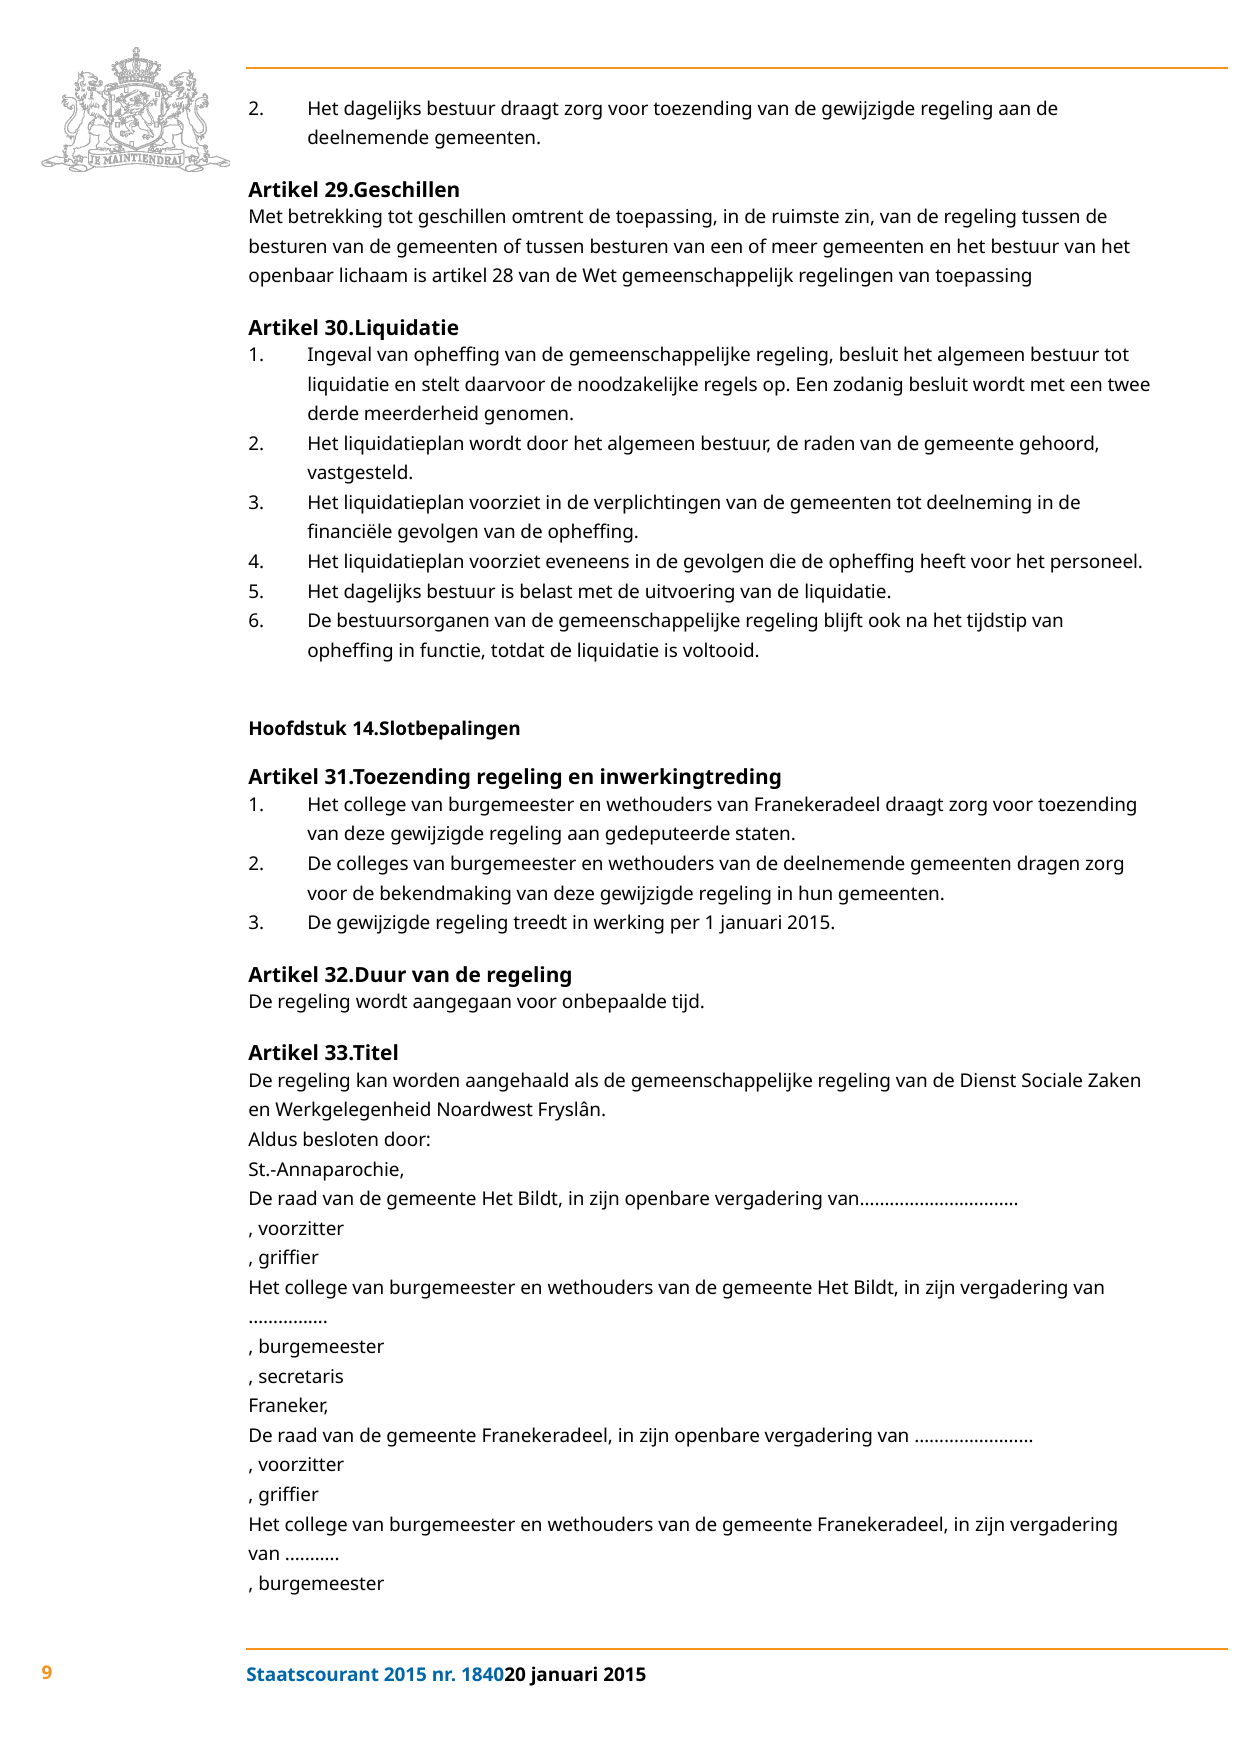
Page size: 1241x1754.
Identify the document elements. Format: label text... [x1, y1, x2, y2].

text , griffier [248, 1244, 1152, 1270]
text De raad van de gemeente Franekeradeel, in zijn openbare vergadering van …………………… [248, 1422, 1152, 1448]
text , griffier [248, 1481, 1152, 1507]
list De gewijzigde regeling treedt in werking per 1 januari 2015. [248, 909, 1152, 935]
text De raad van de gemeente Het Bildt, in zijn openbare vergadering van………………………….. [248, 1185, 1152, 1211]
text St.-Annaparochie, [248, 1156, 1152, 1181]
list Het liquidatieplan voorziet in de verplichtingen van de gemeenten tot deelneming in de financiële gevolgen van de opheffing. [248, 489, 1152, 544]
text Franeker, [248, 1392, 1152, 1418]
text Artikel 31.Toezending regeling en inwerkingtreding [248, 762, 1152, 791]
text Aldus besloten door: [248, 1126, 1152, 1152]
list Het liquidatieplan voorziet eveneens in de gevolgen die de opheffing heeft voor het personeel. [248, 548, 1152, 574]
text , voorzitter [248, 1452, 1152, 1477]
text Het college van burgemeester en wethouders van de gemeente Het Bildt, in zijn vergadering van ……………. [248, 1274, 1152, 1329]
list De bestuursorganen van de gemeenschappelijke regeling blijft ook na het tijdstip van opheffing in functie, totdat de liquidatie is voltooid. [248, 607, 1152, 663]
text Artikel 29.Geschillen [248, 175, 1152, 203]
text Artikel 33.Titel [248, 1038, 1152, 1067]
picture [41, 47, 231, 172]
list De colleges van burgemeester en wethouders van de deelnemende gemeenten dragen zorg voor de bekendmaking van deze gewijzigde regeling in hun gemeenten. [248, 850, 1152, 905]
text , burgemeester [248, 1333, 1152, 1359]
text Hoofdstuk 14.Slotbepalingen [248, 713, 1152, 742]
list Het liquidatieplan wordt door het algemeen bestuur, de raden van de gemeente gehoord, vastgesteld. [248, 430, 1152, 485]
text De regeling wordt aangegaan voor onbepaalde tijd. [248, 988, 1152, 1014]
text Artikel 32.Duur van de regeling [248, 960, 1152, 988]
text Artikel 30.Liquidatie [248, 313, 1152, 341]
text Met betrekking tot geschillen omtrent de toepassing, in de ruimste zin, van de regeling tussen de besturen van de gemeenten of tussen besturen van een of meer gemeenten en het bestuur van het openbaar lichaam is artikel 28 van de Wet gemeenschappelijk regelingen van toepassing [248, 203, 1152, 288]
text , burgemeester [248, 1570, 1152, 1596]
text , secretaris [248, 1363, 1152, 1388]
list Het dagelijks bestuur draagt zorg voor toezending van de gewijzigde regeling aan de deelnemende gemeenten. [248, 95, 1152, 150]
list Het college van burgemeester en wethouders van Franekeradeel draagt zorg voor toezending van deze gewijzigde regeling aan gedeputeerde staten. [248, 791, 1152, 846]
list Ingeval van opheffing van de gemeenschappelijke regeling, besluit het algemeen bestuur tot liquidatie en stelt daarvoor de noodzakelijke regels op. Een zodanig besluit wordt met een twee derde meerderheid genomen. [248, 341, 1152, 426]
text Het college van burgemeester en wethouders van de gemeente Franekeradeel, in zijn vergadering van .………. [248, 1511, 1152, 1566]
text , voorzitter [248, 1215, 1152, 1241]
list Het dagelijks bestuur is belast met de uitvoering van de liquidatie. [248, 578, 1152, 604]
text De regeling kan worden aangehaald als de gemeenschappelijke regeling van de Dienst Sociale Zaken en Werkgelegenheid Noardwest Fryslân. [248, 1067, 1152, 1122]
